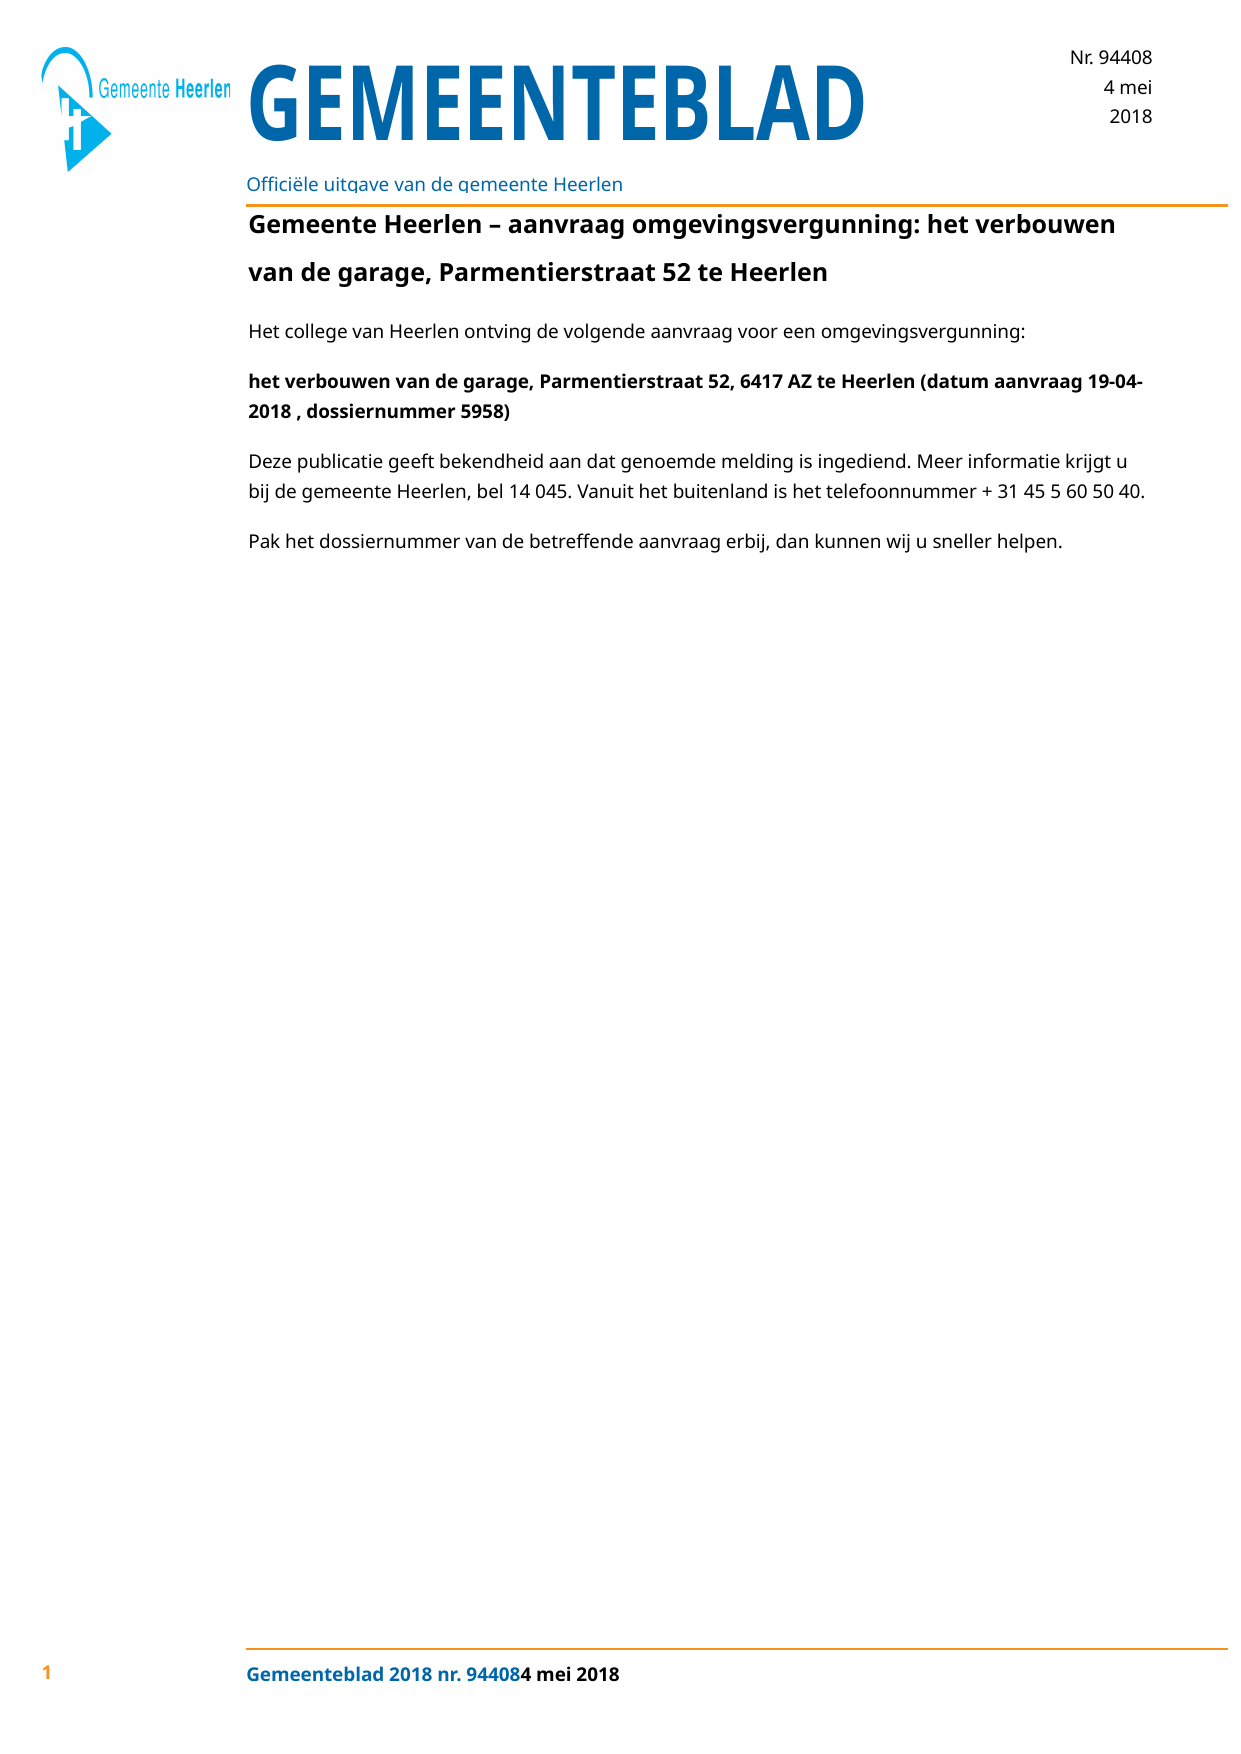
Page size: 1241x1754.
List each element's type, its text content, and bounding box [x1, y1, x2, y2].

text Pak het dossiernummer van de betreffende aanvraag erbij, dan kunnen wij u sneller helpen. [248, 528, 1152, 554]
picture [41, 47, 58, 70]
picture [41, 47, 231, 172]
text het verbouwen van de garage, Parmentierstraat 52, 6417 AZ te Heerlen (datum aanvraag 19-04-2018 , dossiernummer 5958) [248, 368, 1152, 424]
text Het college van Heerlen ontving de volgende aanvraag voor een omgevingsvergunning: [248, 318, 1152, 344]
text Deze publicatie geeft bekendheid aan dat genoemde melding is ingediend. Meer informatie krijgt u bij de gemeente Heerlen, bel 14 045. Vanuit het buitenland is het telefoonnummer + 31 45 5 60 50 40. [248, 448, 1152, 504]
text Gemeente Heerlen – aanvraag omgevingsvergunning: het verbouwen van de garage, Parmentierstraat 52 te Heerlen [248, 207, 1152, 288]
